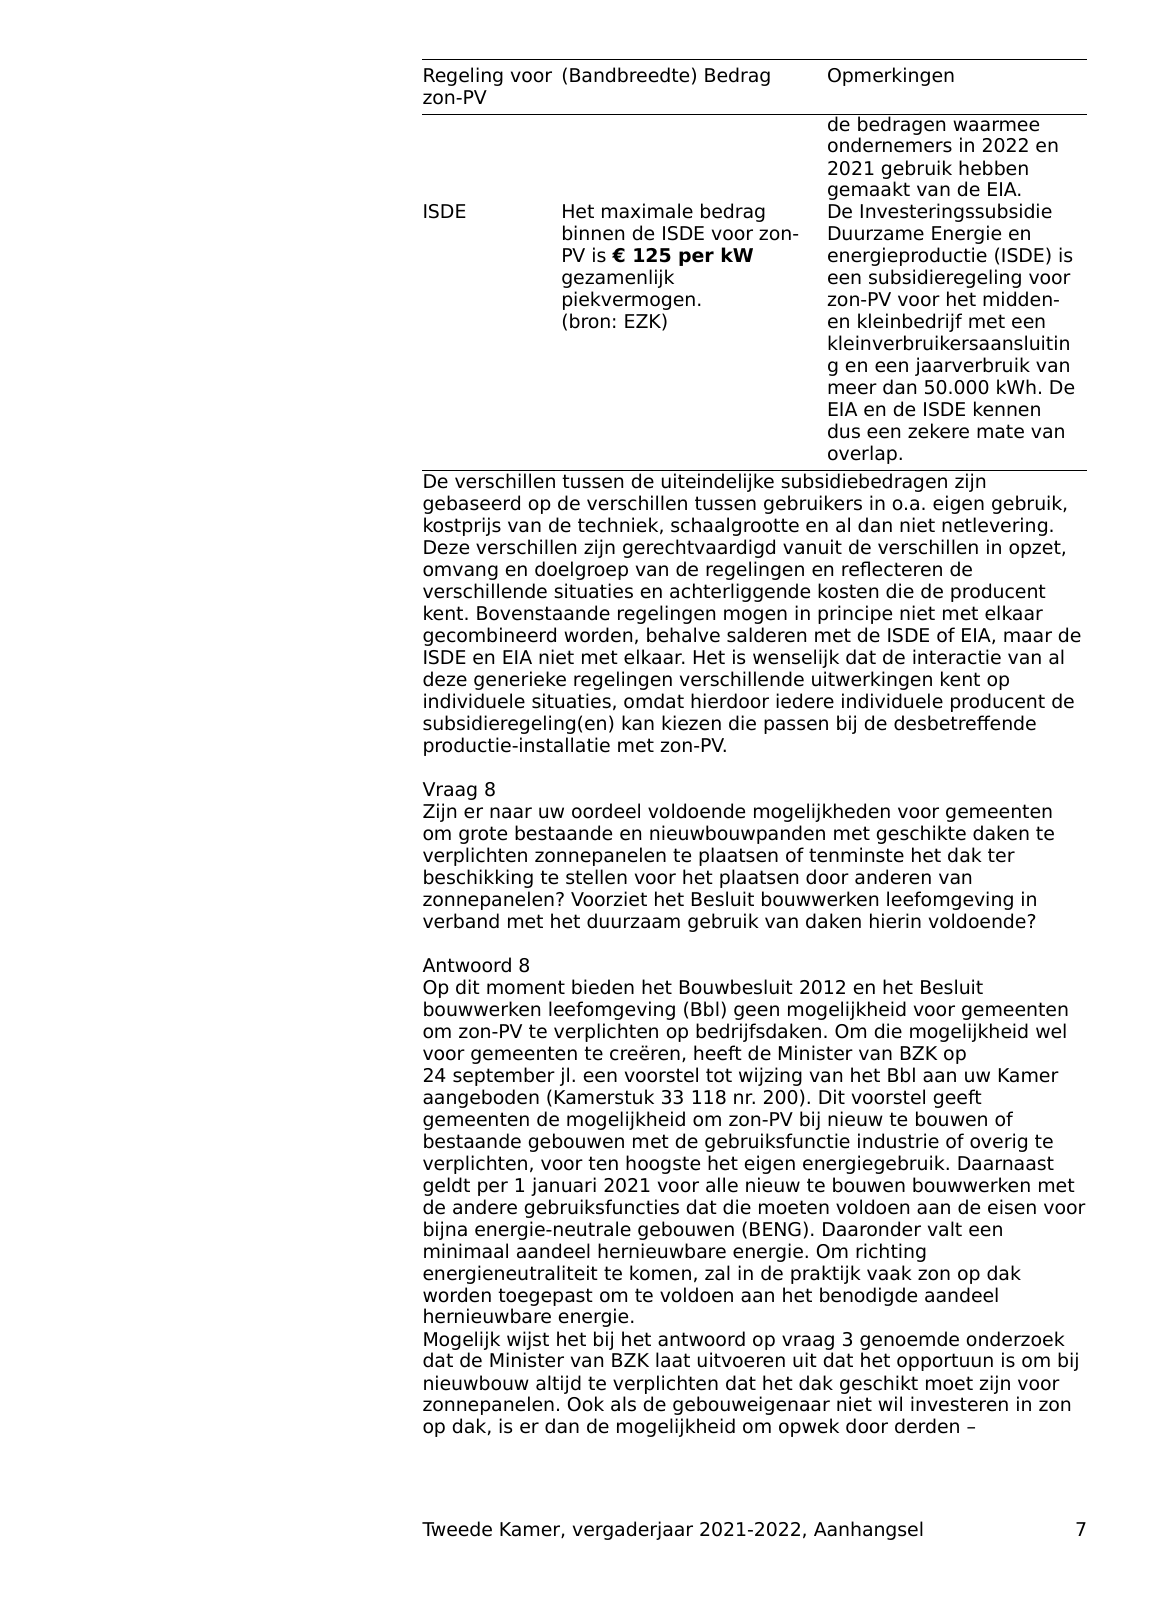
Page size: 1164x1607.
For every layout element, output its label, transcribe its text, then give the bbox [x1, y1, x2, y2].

table_header Opmerkingen [821, 60, 1087, 113]
text De verschillen tussen de uiteindelijke subsidiebedragen zijn gebaseerd op de verschillen tussen gebruikers in o.a. eigen gebruik, kostprijs van de techniek, schaalgrootte en al dan niet netlevering. Deze verschillen zijn gerechtvaardigd vanuit de verschillen in opzet, omvang en doelgroep van de regelingen en reflecteren de verschillende situaties en achterliggende kosten die de producent kent. Bovenstaande regelingen mogen in principe niet met elkaar gecombineerd worden, behalve salderen met de ISDE of EIA, maar de ISDE en EIA niet met elkaar. Het is wenselijk dat de interactie van al deze generieke regelingen verschillende uitwerkingen kent op individuele situaties, omdat hierdoor iedere individuele producent de subsidieregeling(en) kan kiezen die passen bij de desbetreffende productie-installatie met zon-PV. [422, 471, 1087, 757]
text Zijn er naar uw oordeel voldoende mogelijkheden voor gemeenten om grote bestaande en nieuwbouwpanden met geschikte daken te verplichten zonnepanelen te plaatsen of tenminste het dak ter beschikking te stellen voor het plaatsen door anderen van zonnepanelen? Voorziet het Besluit bouwwerken leefomgeving in verband met het duurzaam gebruik van daken hierin voldoende? [422, 801, 1087, 933]
table_header (Bandbreedte) Bedrag [555, 60, 821, 113]
text Mogelijk wijst het bij het antwoord op vraag 3 genoemde onderzoek dat de Minister van BZK laat uitvoeren uit dat het opportuun is om bij nieuwbouw altijd te verplichten dat het dak geschikt moet zijn voor zonnepanelen. Ook als de gebouweigenaar niet wil investeren in zon op dak, is er dan de mogelijkheid om opwek door derden – [422, 1328, 1087, 1438]
text Op dit moment bieden het Bouwbesluit 2012 en het Besluit bouwwerken leefomgeving (Bbl) geen mogelijkheid voor gemeenten om zon-PV te verplichten op bedrijfsdaken. Om die mogelijkheid wel voor gemeenten te creëren, heeft de Minister van BZK op 24 september jl. een voorstel tot wijzing van het Bbl aan uw Kamer aangeboden (Kamerstuk 33 118 nr. 200). Dit voorstel geeft gemeenten de mogelijkheid om zon-PV bij nieuw te bouwen of bestaande gebouwen met de gebruiksfunctie industrie of overig te verplichten, voor ten hoogste het eigen energiegebruik. Daarnaast geldt per 1 januari 2021 voor alle nieuw te bouwen bouwwerken met de andere gebruiksfuncties dat die moeten voldoen aan de eisen voor bijna energie-neutrale gebouwen (BENG). Daaronder valt een minimaal aandeel hernieuwbare energie. Om richting energieneutraliteit te komen, zal in de praktijk vaak zon op dak worden toegepast om te voldoen aan het benodigde aandeel hernieuwbare energie. [422, 977, 1087, 1328]
table_cell [422, 115, 555, 201]
table_cell Het maximale bedrag binnen de ISDE voor zon-PV is € 125 per kW gezamenlijk piekvermogen. (bron: EZK) [555, 201, 821, 470]
table_cell ISDE [422, 201, 555, 470]
table_cell de bedragen waarmee ondernemers in 2022 en 2021 gebruik hebben gemaakt van de EIA. [821, 115, 1087, 201]
text Antwoord 8 [422, 955, 1087, 977]
table_header Regeling voor zon-PV [422, 60, 555, 113]
table_cell De Investeringssubsidie Duurzame Energie en energieproductie (ISDE) is een subsidieregeling voor zon-PV voor het midden- en kleinbedrijf met een kleinverbruikersaansluiting en een jaarverbruik van meer dan 50.000 kWh. De EIA en de ISDE kennen dus een zekere mate van overlap. [821, 201, 1087, 470]
text Vraag 8 [422, 779, 1087, 801]
table_cell [555, 115, 821, 201]
